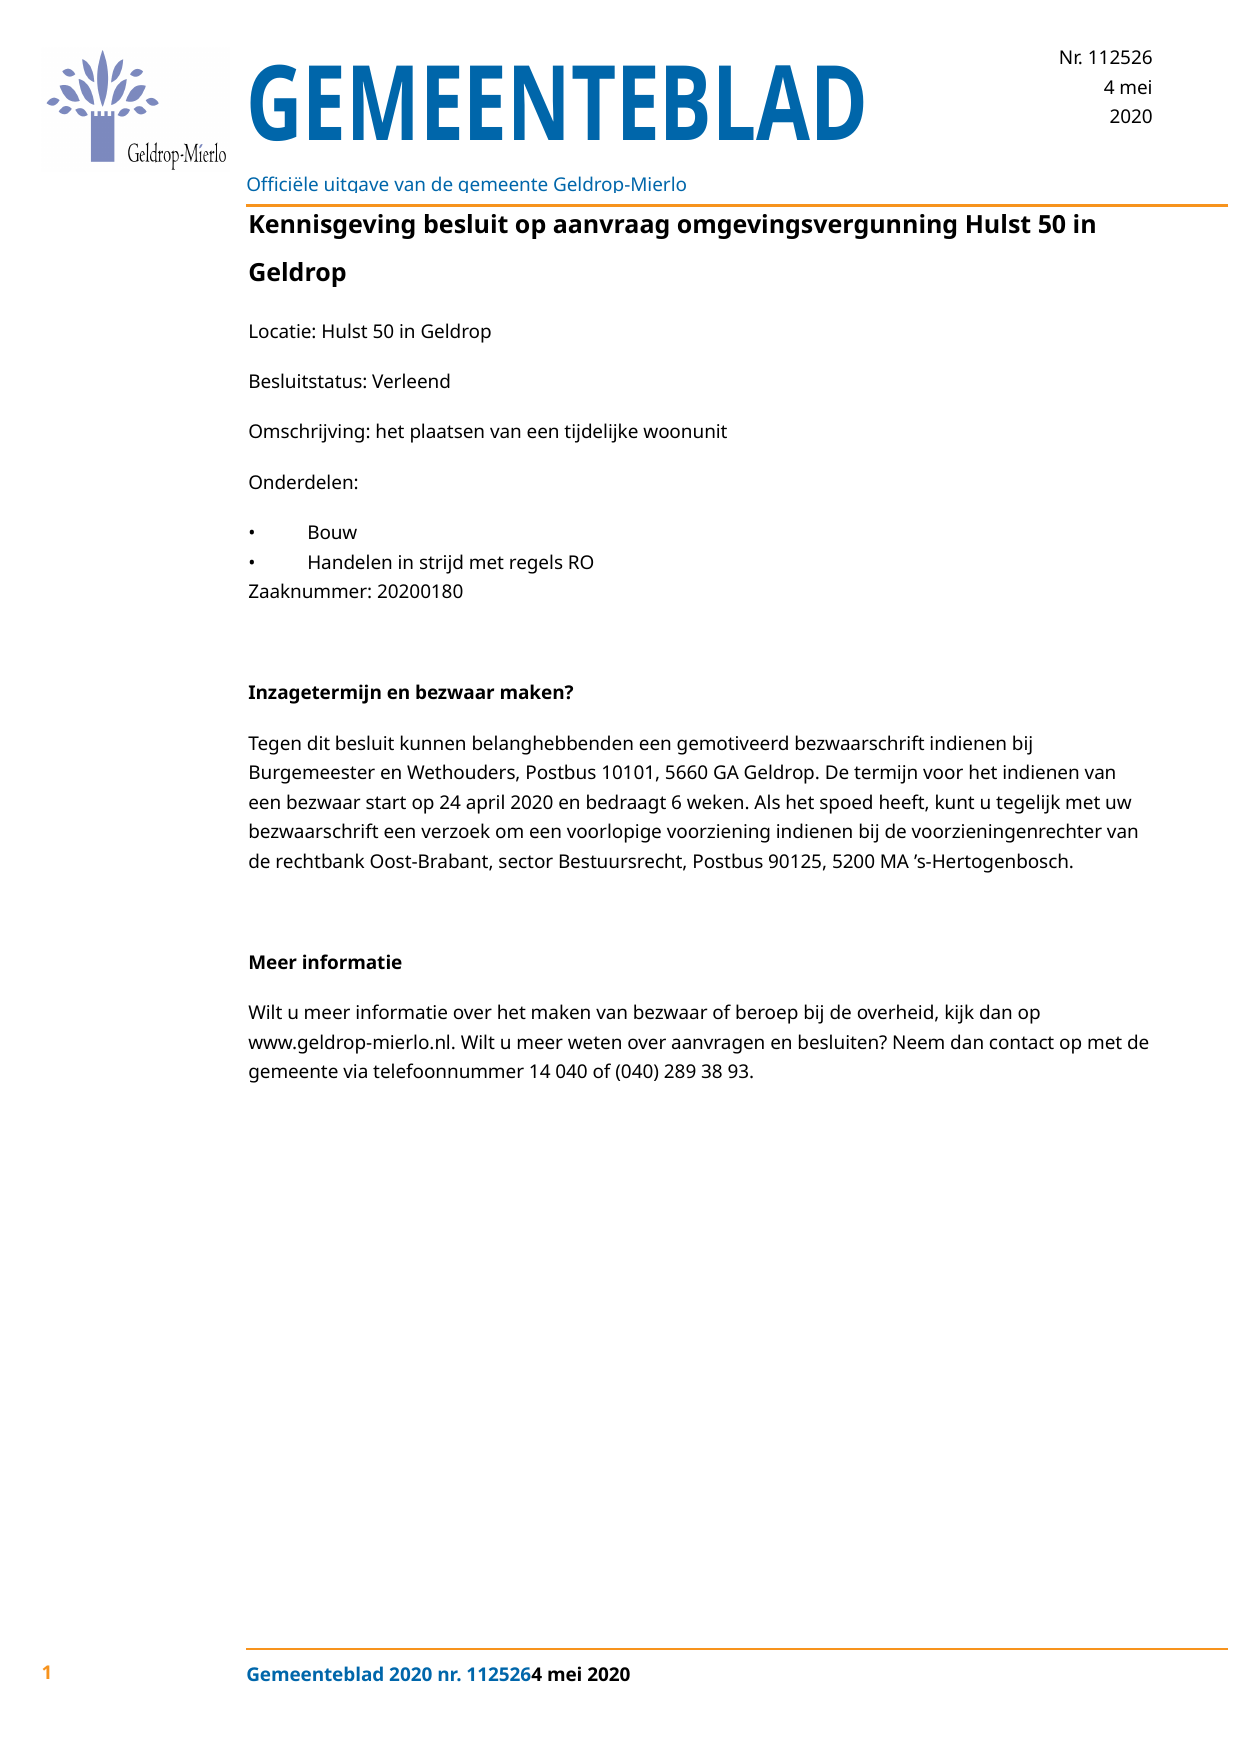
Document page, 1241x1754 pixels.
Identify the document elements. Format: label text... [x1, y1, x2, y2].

text Inzagetermijn en bezwaar maken? [248, 679, 1152, 705]
picture [41, 47, 231, 172]
list Bouw [248, 519, 1152, 545]
text Tegen dit besluit kunnen belanghebbenden een gemotiveerd bezwaarschrift indienen bij Burgemeester en Wethouders, Postbus 10101, 5660 GA Geldrop. De termijn voor het indienen van een bezwaar start op 24 april 2020 en bedraagt 6 weken. Als het spoed heeft, kunt u tegelijk met uw bezwaarschrift een verzoek om een voorlopige voorziening indienen bij de voorzieningenrechter van de rechtbank Oost-Brabant, sector Bestuursrecht, Postbus 90125, 5200 MA ’s-Hertogenbosch. [248, 730, 1152, 874]
text Zaaknummer: 20200180 [248, 579, 1152, 604]
text Meer informatie [248, 949, 1152, 975]
text Locatie: Hulst 50 in Geldrop [248, 318, 1152, 344]
list Handelen in strijd met regels RO [248, 549, 1152, 575]
text Wilt u meer informatie over het maken van bezwaar of beroep bij de overheid, kijk dan op www.geldrop-mierlo.nl. Wilt u meer weten over aanvragen en besluiten? Neem dan contact op met de gemeente via telefoonnummer 14 040 of (040) 289 38 93. [248, 999, 1152, 1084]
text Omschrijving: het plaatsen van een tijdelijke woonunit [248, 419, 1152, 444]
text Kennisgeving besluit op aanvraag omgevingsvergunning Hulst 50 in Geldrop [248, 207, 1152, 288]
text Besluitstatus: Verleend [248, 368, 1152, 394]
text Onderdelen: [248, 469, 1152, 495]
